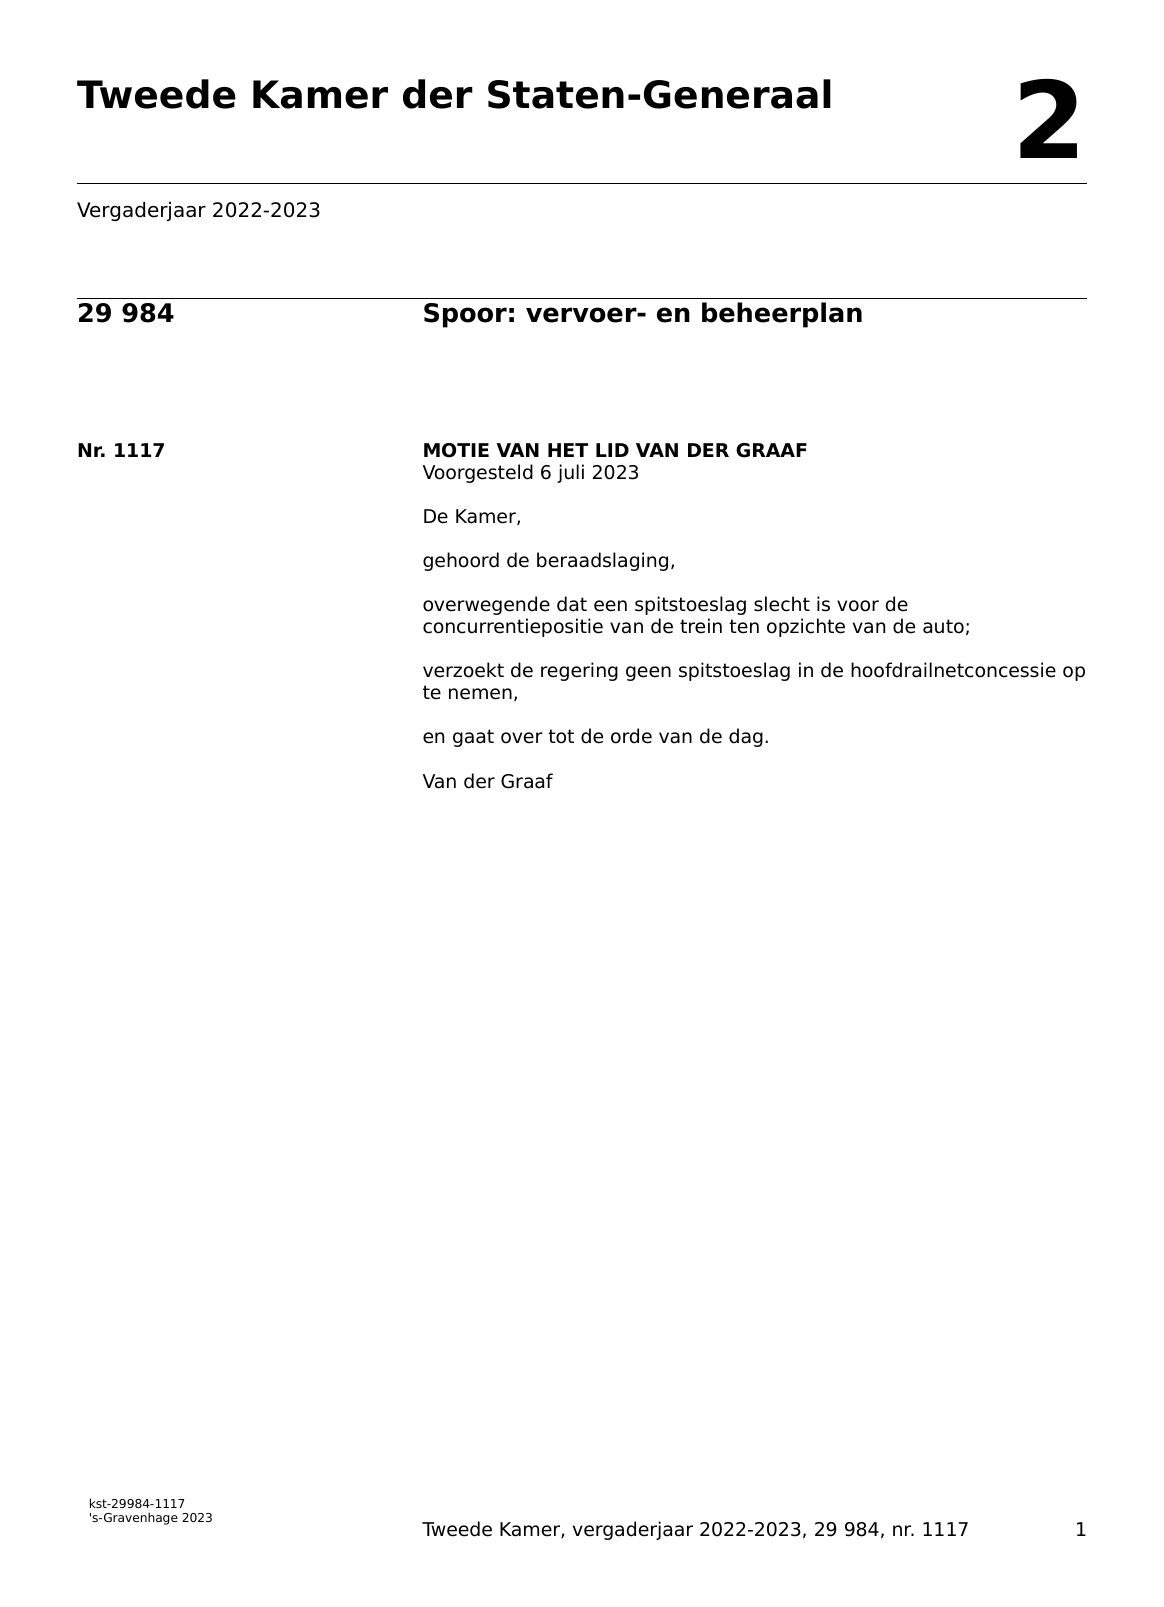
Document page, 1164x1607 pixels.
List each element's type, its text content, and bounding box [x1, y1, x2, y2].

text Voorgesteld 6 juli 2023 [422, 462, 1087, 484]
table_header Tweede Kamer der Staten-Generaal [77, 59, 886, 183]
text kst-29984-1117 [88, 1497, 323, 1511]
text Van der Graaf [422, 771, 1087, 793]
subtitle 29 984 Spoor: vervoer- en beheerplan [77, 299, 1087, 329]
text De Kamer, [422, 506, 1087, 528]
text overwegende dat een spitstoeslag slecht is voor de concurrentiepositie van de trein ten opzichte van de auto; [422, 594, 1087, 638]
text gehoord de beraadslaging, [422, 550, 1087, 572]
text en gaat over tot de orde van de dag. [422, 726, 1087, 748]
table_header 2 [886, 59, 1087, 183]
subtitle Nr. 1117 MOTIE VAN HET LID VAN DER GRAAF [77, 440, 1087, 462]
text verzoekt de regering geen spitstoeslag in de hoofdrailnetconcessie op te nemen, [422, 660, 1087, 704]
text 's-Gravenhage 2023 [88, 1511, 323, 1525]
table_cell Vergaderjaar 2022-2023 [77, 184, 1087, 298]
